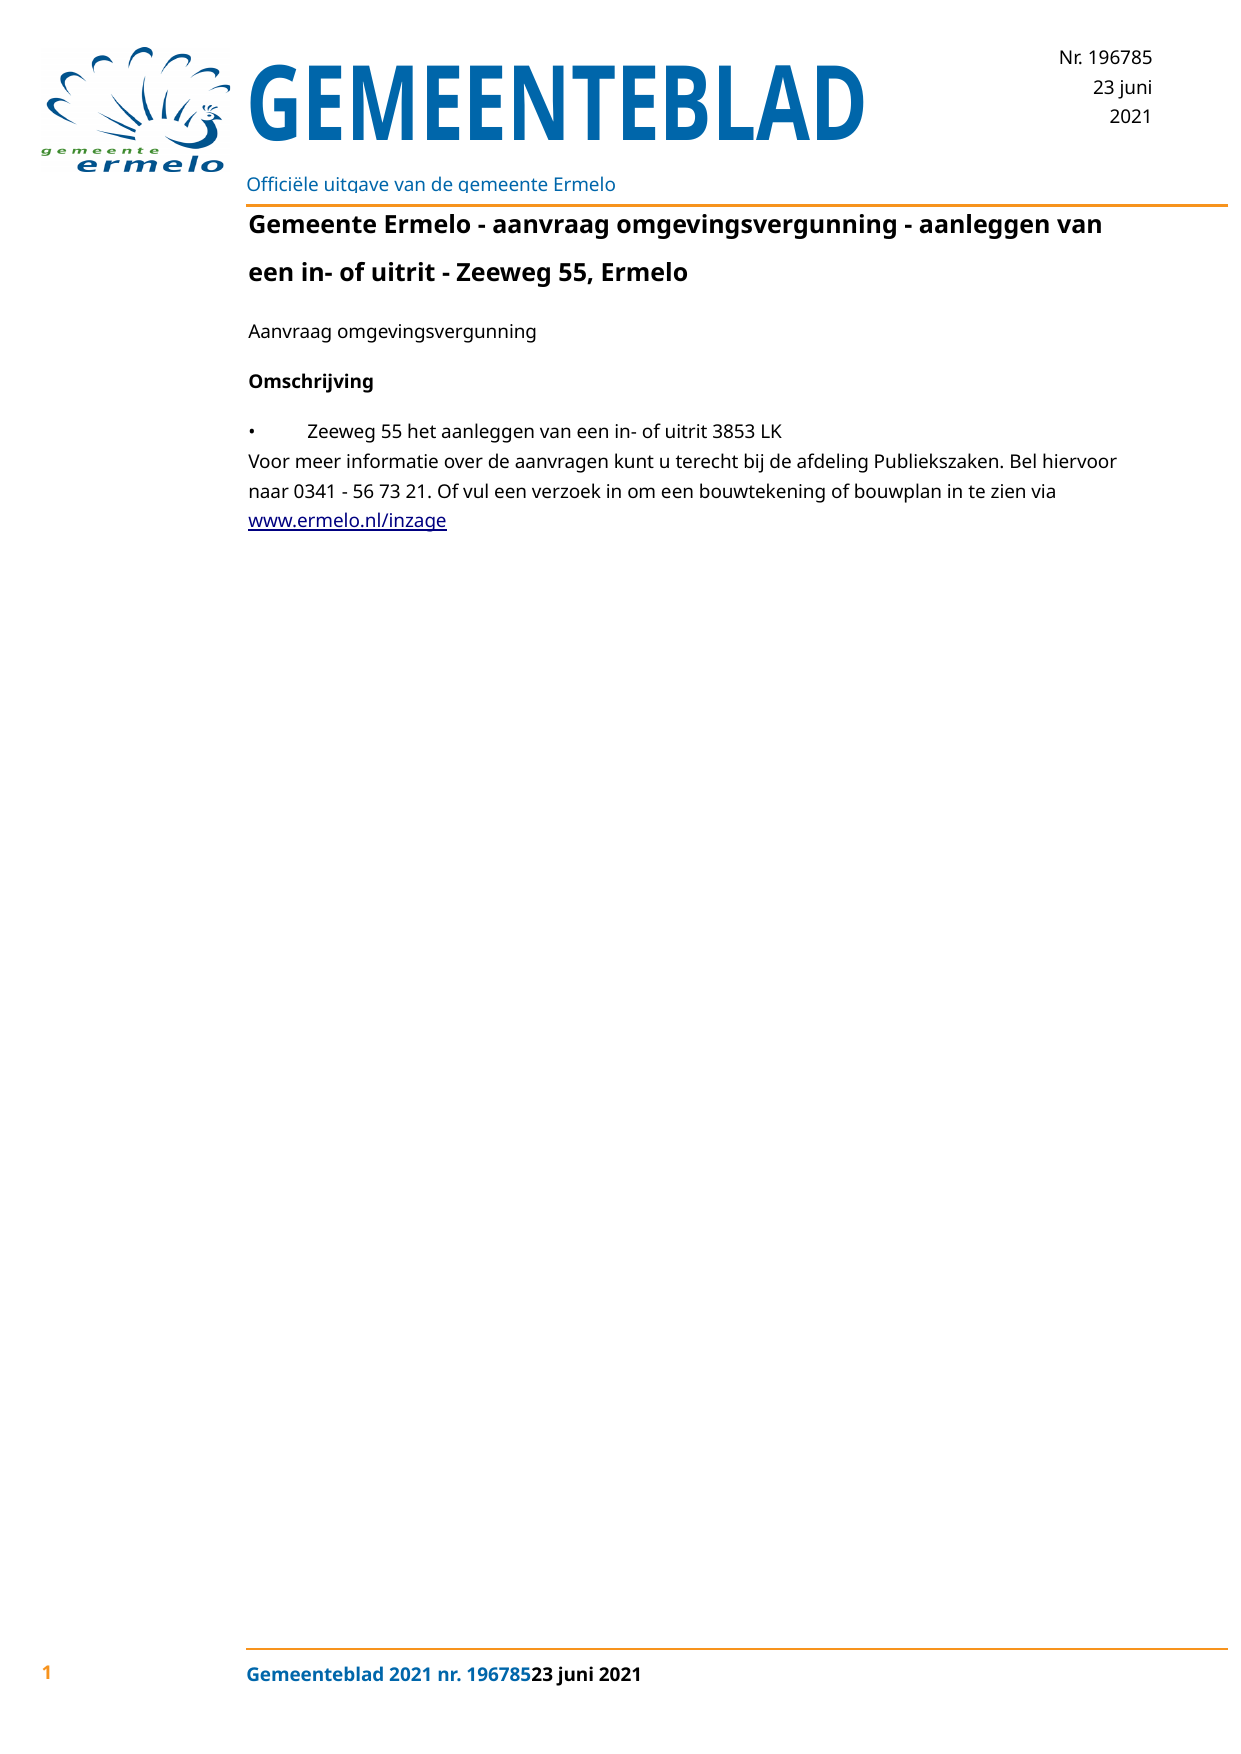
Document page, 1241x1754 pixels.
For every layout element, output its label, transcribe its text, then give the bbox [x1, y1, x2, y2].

text Aanvraag omgevingsvergunning [248, 318, 1152, 344]
text Voor meer informatie over de aanvragen kunt u terecht bij de afdeling Publiekszaken. Bel hiervoor naar 0341 - 56 73 21. Of vul een verzoek in om een bouwtekening of bouwplan in te zien via www.ermelo.nl/inzage [248, 448, 1152, 533]
text Omschrijving [248, 368, 1152, 394]
list Zeeweg 55 het aanleggen van een in- of uitrit 3853 LK [248, 419, 1152, 444]
picture [41, 47, 231, 172]
text Gemeente Ermelo - aanvraag omgevingsvergunning - aanleggen van een in- of uitrit - Zeeweg 55, Ermelo [248, 207, 1152, 288]
